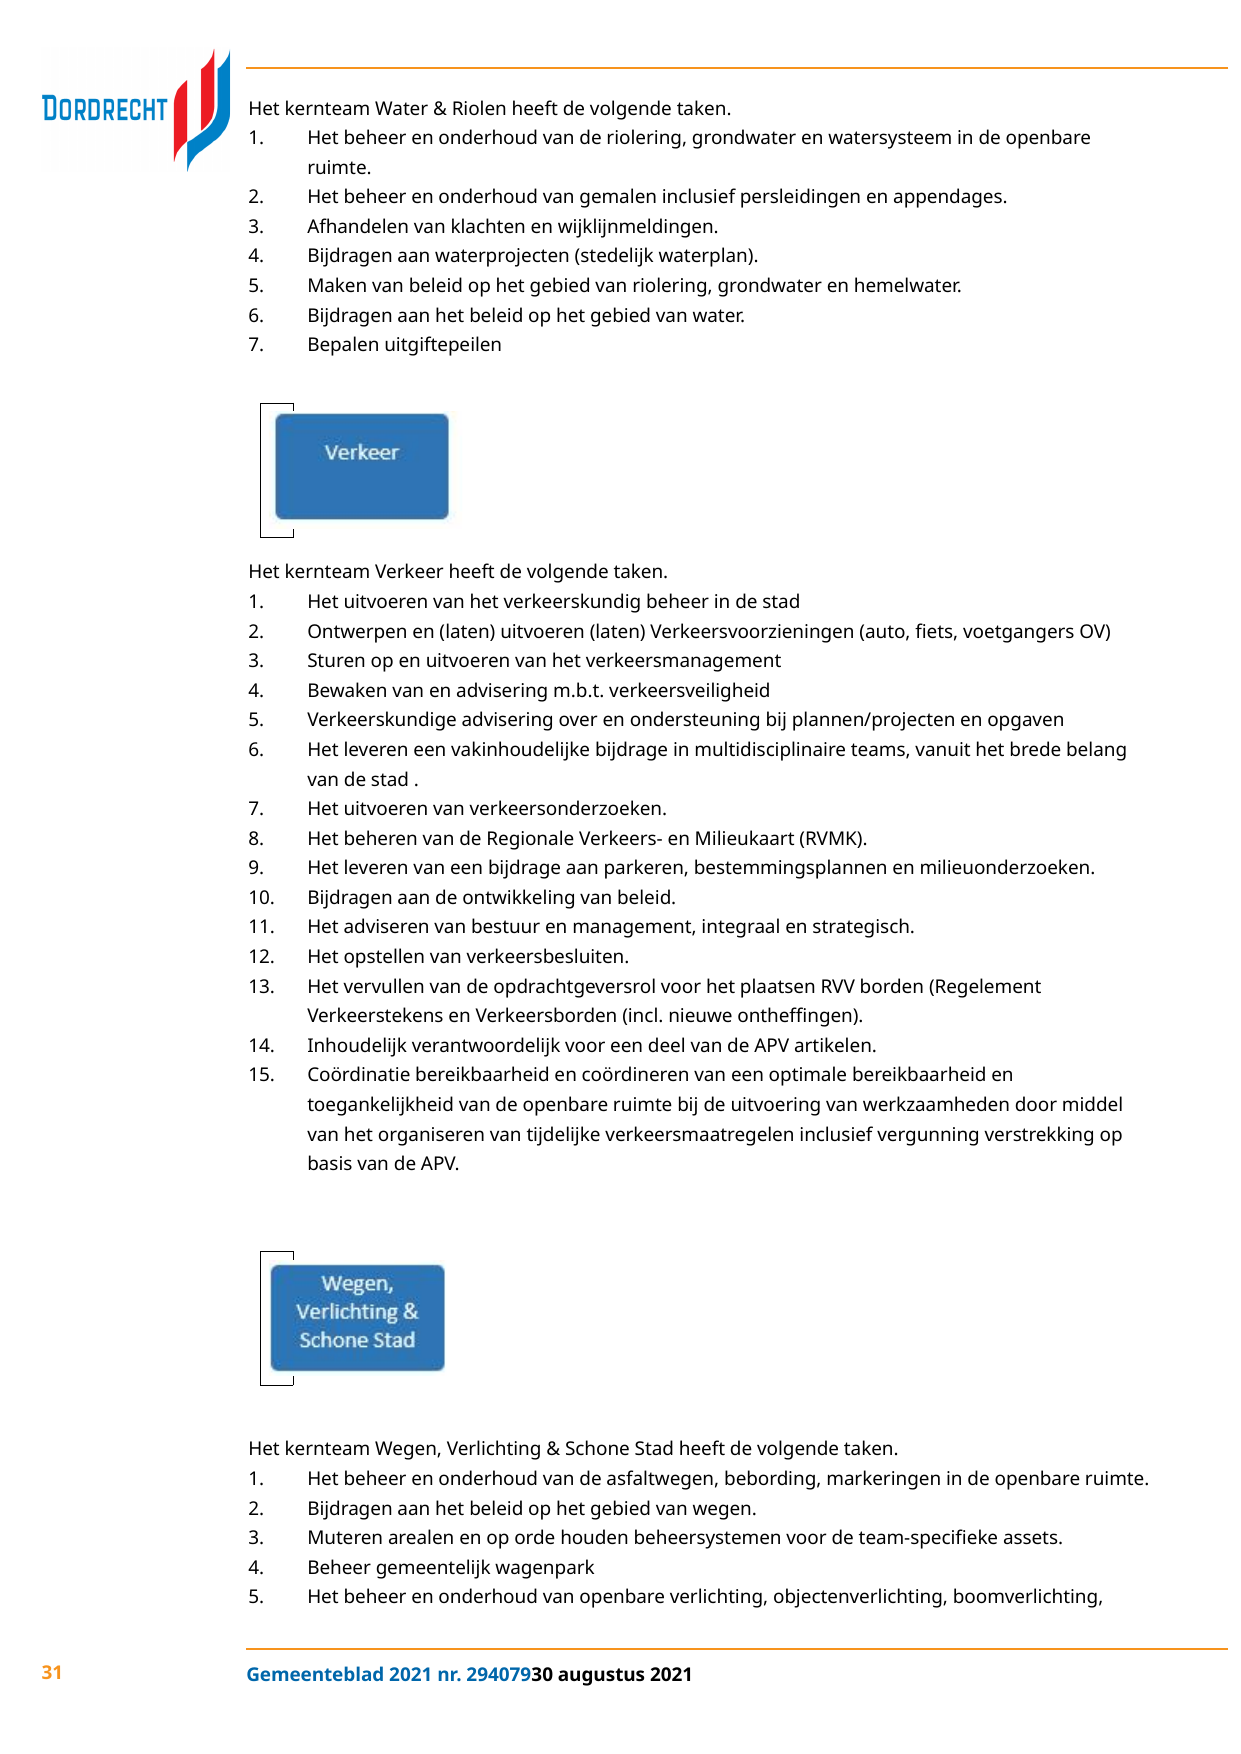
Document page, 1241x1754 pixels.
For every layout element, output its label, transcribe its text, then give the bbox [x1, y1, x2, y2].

list Het vervullen van de opdrachtgeversrol voor het plaatsen RVV borden (Regelement Verkeerstekens en Verkeersborden (incl. nieuwe ontheffingen). [248, 973, 1152, 1028]
list Maken van beleid op het gebied van riolering, grondwater en hemelwater. [248, 272, 1152, 298]
text Het kernteam Wegen, Verlichting & Schone Stad heeft de volgende taken. [248, 1436, 1152, 1461]
list Muteren arealen en op orde houden beheersystemen voor de team-specifieke assets. [248, 1524, 1152, 1550]
list Het uitvoeren van verkeersonderzoeken. [248, 795, 1152, 821]
list Het uitvoeren van het verkeerskundig beheer in de stad [248, 588, 1152, 614]
list Bepalen uitgiftepeilen [248, 331, 1152, 357]
text Het kernteam Water & Riolen heeft de volgende taken. [248, 95, 1152, 121]
list Verkeerskundige advisering over en ondersteuning bij plannen/projecten en opgaven [248, 707, 1152, 732]
list Het leveren een vakinhoudelijke bijdrage in multidisciplinaire teams, vanuit het brede belang van de stad . [248, 736, 1152, 792]
list Inhoudelijk verantwoordelijk voor een deel van de APV artikelen. [248, 1032, 1152, 1058]
list Het beheer en onderhoud van de asfaltwegen, bebording, markeringen in de openbare ruimte. [248, 1465, 1152, 1491]
list Beheer gemeentelijk wagenpark [248, 1554, 1152, 1580]
list Coördinatie bereikbaarheid en coördineren van een optimale bereikbaarheid en toegankelijkheid van de openbare ruimte bij de uitvoering van werkzaamheden door middel van het organiseren van tijdelijke verkeersmaatregelen inclusief vergunning verstrekking op basis van de APV. [248, 1062, 1152, 1176]
list Sturen op en uitvoeren van het verkeersmanagement [248, 647, 1152, 673]
list Het opstellen van verkeersbesluiten. [248, 943, 1152, 969]
picture [268, 1260, 448, 1376]
list Het beheer en onderhoud van openbare verlichting, objectenverlichting, boomverlichting, [248, 1583, 1152, 1609]
list Afhandelen van klachten en wijklijnmeldingen. [248, 213, 1152, 239]
list Het leveren van een bijdrage aan parkeren, bestemmingsplannen en milieuonderzoeken. [248, 854, 1152, 880]
picture [268, 411, 463, 529]
list Bewaken van en advisering m.b.t. verkeersveiligheid [248, 677, 1152, 703]
list Het beheren van de Regionale Verkeers- en Milieukaart (RVMK). [248, 825, 1152, 851]
list Bijdragen aan het beleid op het gebied van water. [248, 302, 1152, 328]
list Het beheer en onderhoud van gemalen inclusief persleidingen en appendages. [248, 183, 1152, 209]
text Het kernteam Verkeer heeft de volgende taken. [248, 559, 1152, 584]
picture [41, 47, 231, 172]
list Bijdragen aan waterprojecten (stedelijk waterplan). [248, 243, 1152, 268]
list Het beheer en onderhoud van de riolering, grondwater en watersysteem in de openbare ruimte. [248, 124, 1152, 180]
list Ontwerpen en (laten) uitvoeren (laten) Verkeersvoorzieningen (auto, fiets, voetgangers OV) [248, 618, 1152, 644]
list Bijdragen aan het beleid op het gebied van wegen. [248, 1495, 1152, 1521]
list Bijdragen aan de ontwikkeling van beleid. [248, 884, 1152, 910]
list Het adviseren van bestuur en management, integraal en strategisch. [248, 914, 1152, 939]
